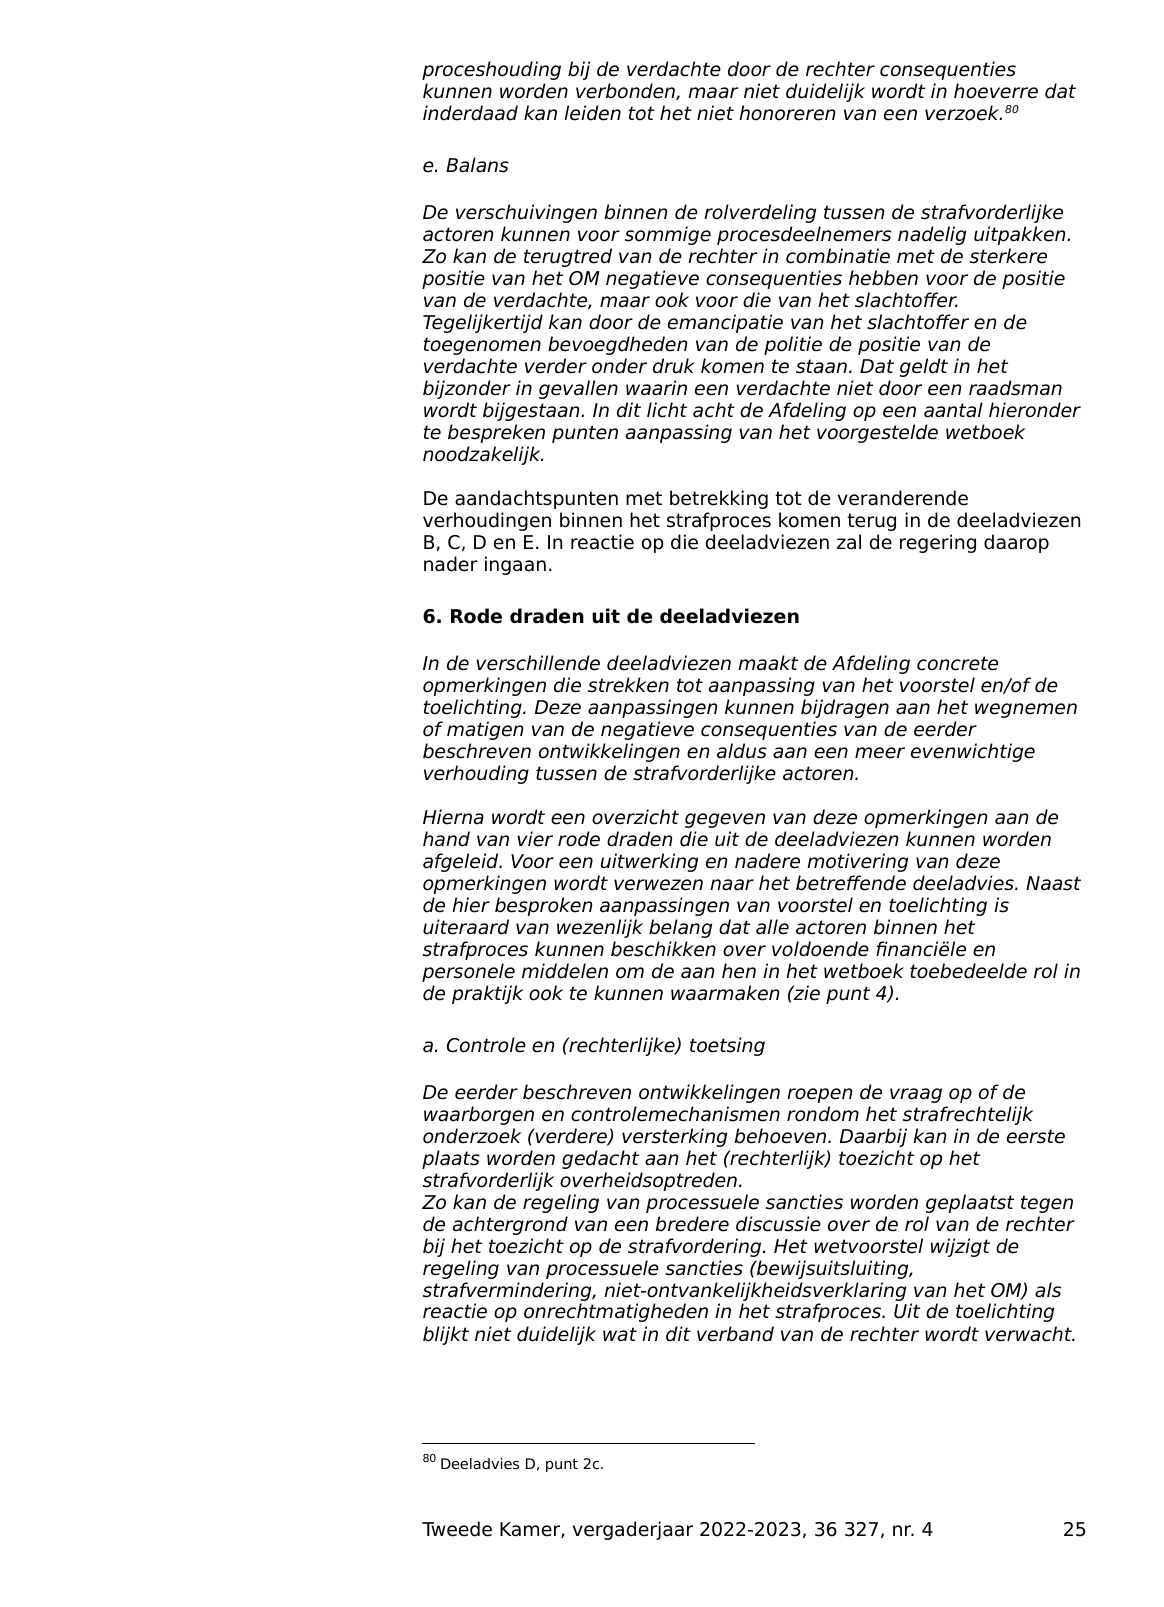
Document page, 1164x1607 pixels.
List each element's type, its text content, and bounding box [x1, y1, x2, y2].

subtitle 6. Rode draden uit de deeladviezen [422, 606, 1087, 628]
text In de verschillende deeladviezen maakt de Afdeling concrete opmerkingen die strekken tot aanpassing van het voorstel en/of de toelichting. Deze aanpassingen kunnen bijdragen aan het wegnemen of matigen van de negatieve consequenties van de eerder beschreven ontwikkelingen en aldus aan een meer evenwichtige verhouding tussen de strafvorderlijke actoren. [422, 653, 1087, 785]
subtitle e. Balans [422, 155, 1087, 177]
text De verschuivingen binnen de rolverdeling tussen de strafvorderlijke actoren kunnen voor sommige procesdeelnemers nadelig uitpakken. Zo kan de terugtred van de rechter in combinatie met de sterkere positie van het OM negatieve consequenties hebben voor de positie van de verdachte, maar ook voor die van het slachtoffer. Tegelijkertijd kan door de emancipatie van het slachtoffer en de toegenomen bevoegdheden van de politie de positie van de verdachte verder onder druk komen te staan. Dat geldt in het bijzonder in gevallen waarin een verdachte niet door een raadsman wordt bijgestaan. In dit licht acht de Afdeling op een aantal hieronder te bespreken punten aanpassing van het voorgestelde wetboek noodzakelijk. [422, 202, 1087, 466]
subtitle a. Controle en (rechterlijke) toetsing [422, 1035, 1087, 1057]
text De aandachtspunten met betrekking tot de veranderende verhoudingen binnen het strafproces komen terug in de deeladviezen B, C, D en E. In reactie op die deeladviezen zal de regering daarop nader ingaan. [422, 488, 1087, 576]
text Hierna wordt een overzicht gegeven van deze opmerkingen aan de hand van vier rode draden die uit de deeladviezen kunnen worden afgeleid. Voor een uitwerking en nadere motivering van deze opmerkingen wordt verwezen naar het betreffende deeladvies. Naast de hier besproken aanpassingen van voorstel en toelichting is uiteraard van wezenlijk belang dat alle actoren binnen het strafproces kunnen beschikken over voldoende financiële en personele middelen om de aan hen in het wetboek toebedeelde rol in de praktijk ook te kunnen waarmaken (zie punt 4). [422, 807, 1087, 1005]
text proceshouding bij de verdachte door de rechter consequenties kunnen worden verbonden, maar niet duidelijk wordt in hoeverre dat inderdaad kan leiden tot het niet honoreren van een verzoek. [422, 59, 1087, 125]
text Zo kan de regeling van processuele sancties worden geplaatst tegen de achtergrond van een bredere discussie over de rol van de rechter bij het toezicht op de strafvordering. Het wetvoorstel wijzigt de regeling van processuele sancties (bewijsuitsluiting, strafvermindering, niet-ontvankelijkheidsverklaring van het OM) als reactie op onrechtmatigheden in het strafproces. Uit de toelichting blijkt niet duidelijk wat in dit verband van de rechter wordt verwacht. [422, 1192, 1087, 1345]
text De eerder beschreven ontwikkelingen roepen de vraag op of de waarborgen en controlemechanismen rondom het strafrechtelijk onderzoek (verdere) versterking behoeven. Daarbij kan in de eerste plaats worden gedacht aan het (rechterlijk) toezicht op het strafvorderlijk overheidsoptreden. [422, 1082, 1087, 1192]
text Deeladvies D, punt 2c. [422, 1452, 1087, 1474]
